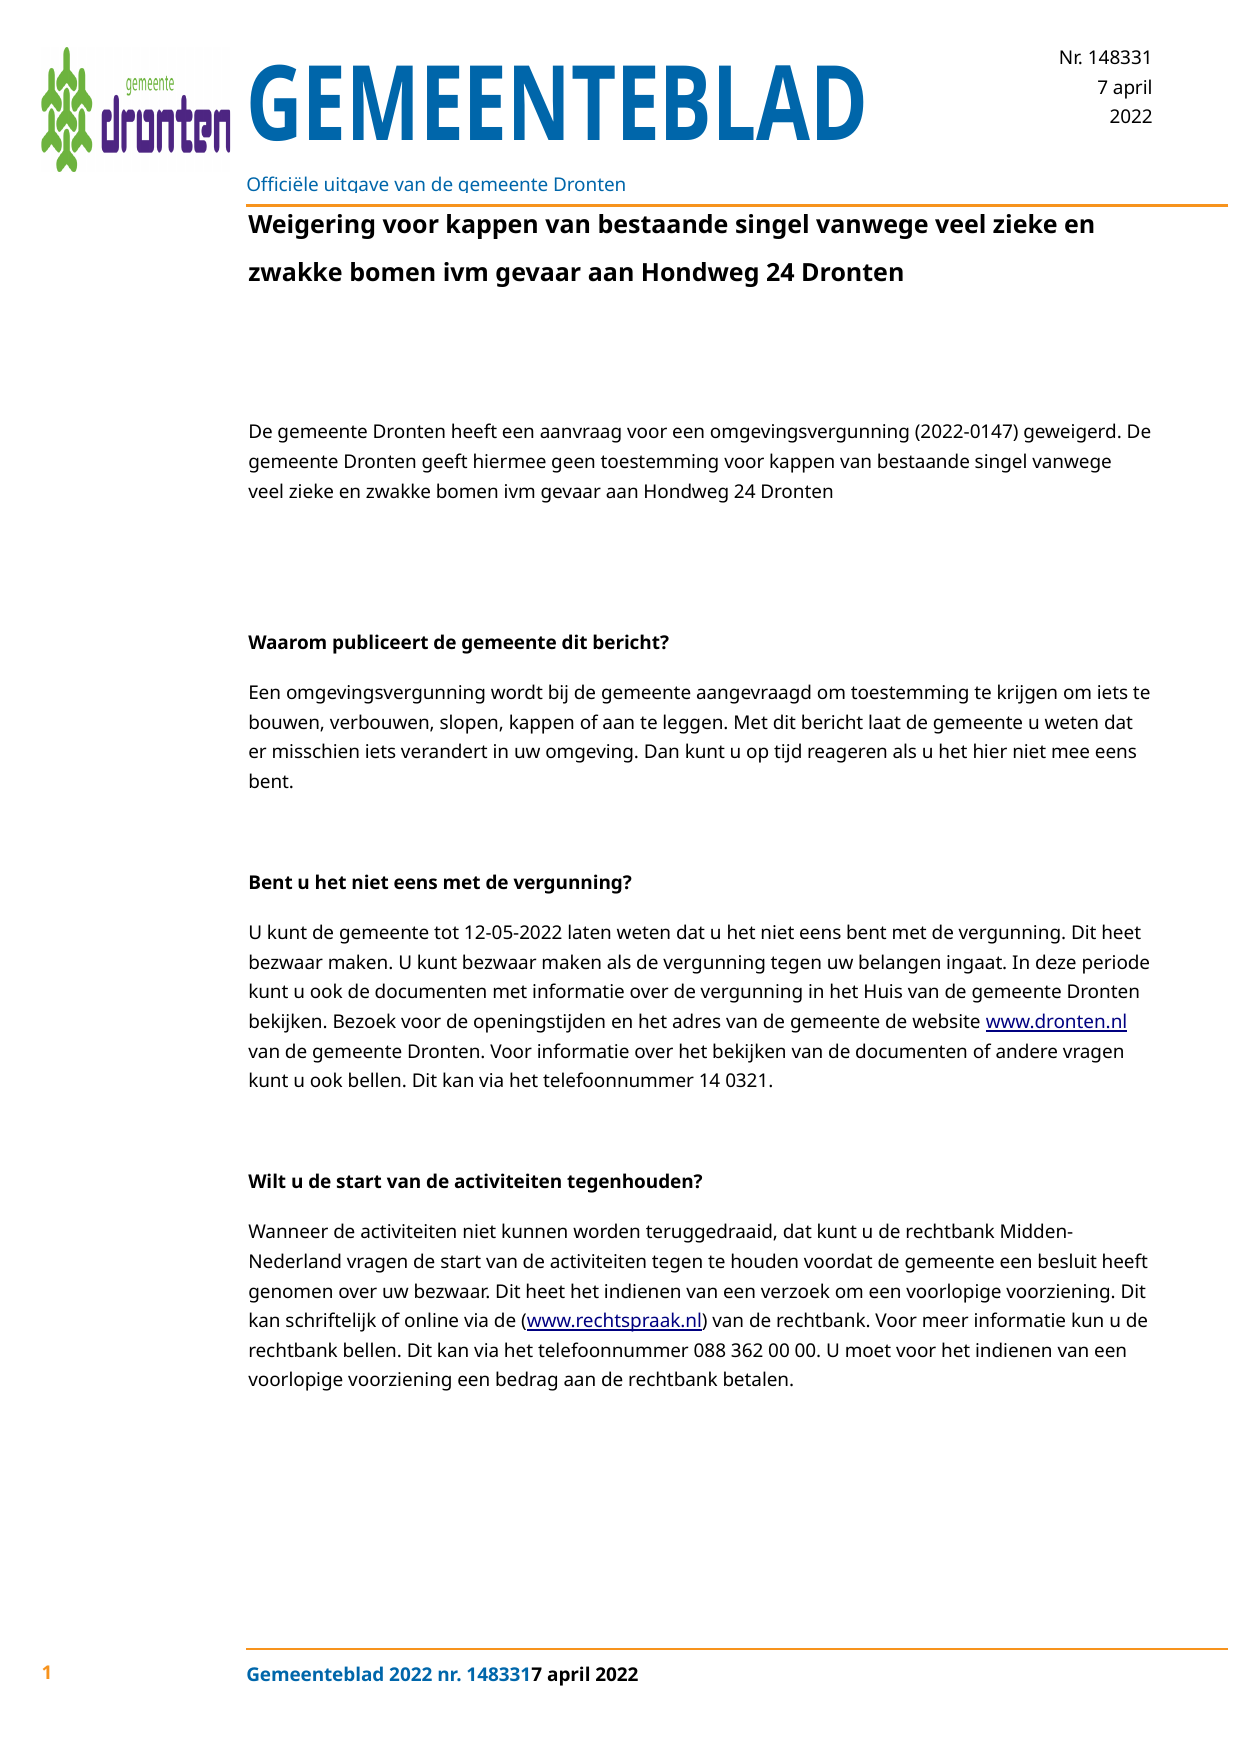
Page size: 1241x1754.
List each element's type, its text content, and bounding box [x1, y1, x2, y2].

text Wilt u de start van de activiteiten tegenhouden? [248, 1168, 1152, 1194]
text Waarom publiceert de gemeente dit bericht? [248, 629, 1152, 655]
text Weigering voor kappen van bestaande singel vanwege veel zieke en zwakke bomen ivm gevaar aan Hondweg 24 Dronten [248, 207, 1152, 288]
text U kunt de gemeente tot 12-05-2022 laten weten dat u het niet eens bent met de vergunning. Dit heet bezwaar maken. U kunt bezwaar maken als de vergunning tegen uw belangen ingaat. In deze periode kunt u ook de documenten met informatie over de vergunning in het Huis van de gemeente Dronten bekijken. Bezoek voor de openingstijden en het adres van de gemeente de website www.dronten.nl van de gemeente Dronten. Voor informatie over het bekijken van de documenten of andere vragen kunt u ook bellen. Dit kan via het telefoonnummer 14 0321. [248, 919, 1152, 1093]
text Bent u het niet eens met de vergunning? [248, 869, 1152, 895]
text De gemeente Dronten heeft een aanvraag voor een omgevingsvergunning (2022-0147) geweigerd. De gemeente Dronten geeft hiermee geen toestemming voor kappen van bestaande singel vanwege veel zieke en zwakke bomen ivm gevaar aan Hondweg 24 Dronten [248, 419, 1152, 504]
text Wanneer de activiteiten niet kunnen worden teruggedraaid, dat kunt u de rechtbank Midden-Nederland vragen de start van de activiteiten tegen te houden voordat de gemeente een besluit heeft genomen over uw bezwaar. Dit heet het indienen van een verzoek om een voorlopige voorziening. Dit kan schriftelijk of online via de (www.rechtspraak.nl) van de rechtbank. Voor meer informatie kun u de rechtbank bellen. Dit kan via het telefoonnummer 088 362 00 00. U moet voor het indienen van een voorlopige voorziening een bedrag aan de rechtbank betalen. [248, 1219, 1152, 1392]
text Een omgevingsvergunning wordt bij de gemeente aangevraagd om toestemming te krijgen om iets te bouwen, verbouwen, slopen, kappen of aan te leggen. Met dit bericht laat de gemeente u weten dat er misschien iets verandert in uw omgeving. Dan kunt u op tijd reageren als u het hier niet mee eens bent. [248, 679, 1152, 794]
picture [41, 47, 231, 172]
